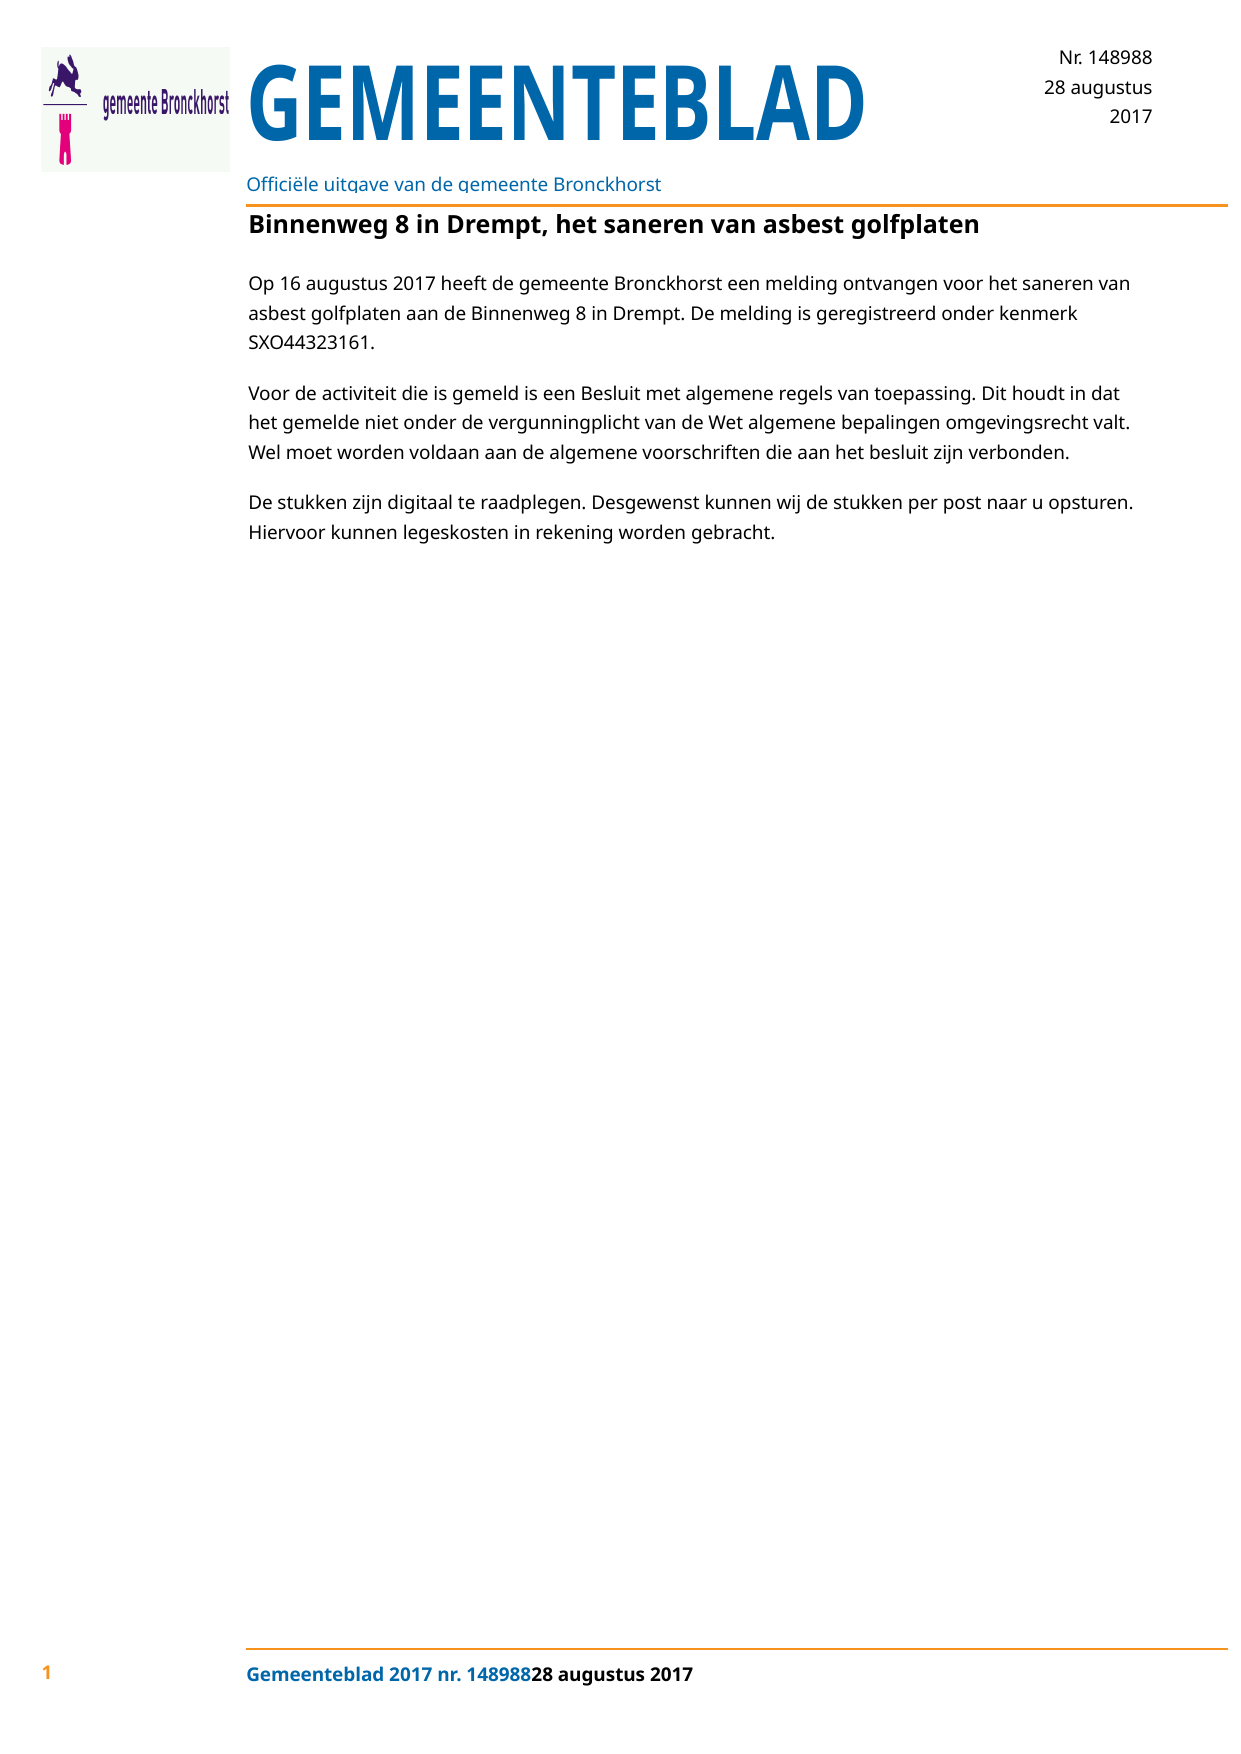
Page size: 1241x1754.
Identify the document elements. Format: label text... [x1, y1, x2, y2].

text Op 16 augustus 2017 heeft de gemeente Bronckhorst een melding ontvangen voor het saneren van asbest golfplaten aan de Binnenweg 8 in Drempt. De melding is geregistreerd onder kenmerk SXO44323161. [248, 270, 1152, 355]
text Voor de activiteit die is gemeld is een Besluit met algemene regels van toepassing. Dit houdt in dat het gemelde niet onder de vergunningplicht van de Wet algemene bepalingen omgevingsrecht valt. Wel moet worden voldaan aan de algemene voorschriften die aan het besluit zijn verbonden. [248, 380, 1152, 465]
picture [41, 47, 231, 172]
text Binnenweg 8 in Drempt, het saneren van asbest golfplaten [248, 207, 1152, 241]
text De stukken zijn digitaal te raadplegen. Desgewenst kunnen wij de stukken per post naar u opsturen. Hiervoor kunnen legeskosten in rekening worden gebracht. [248, 489, 1152, 545]
